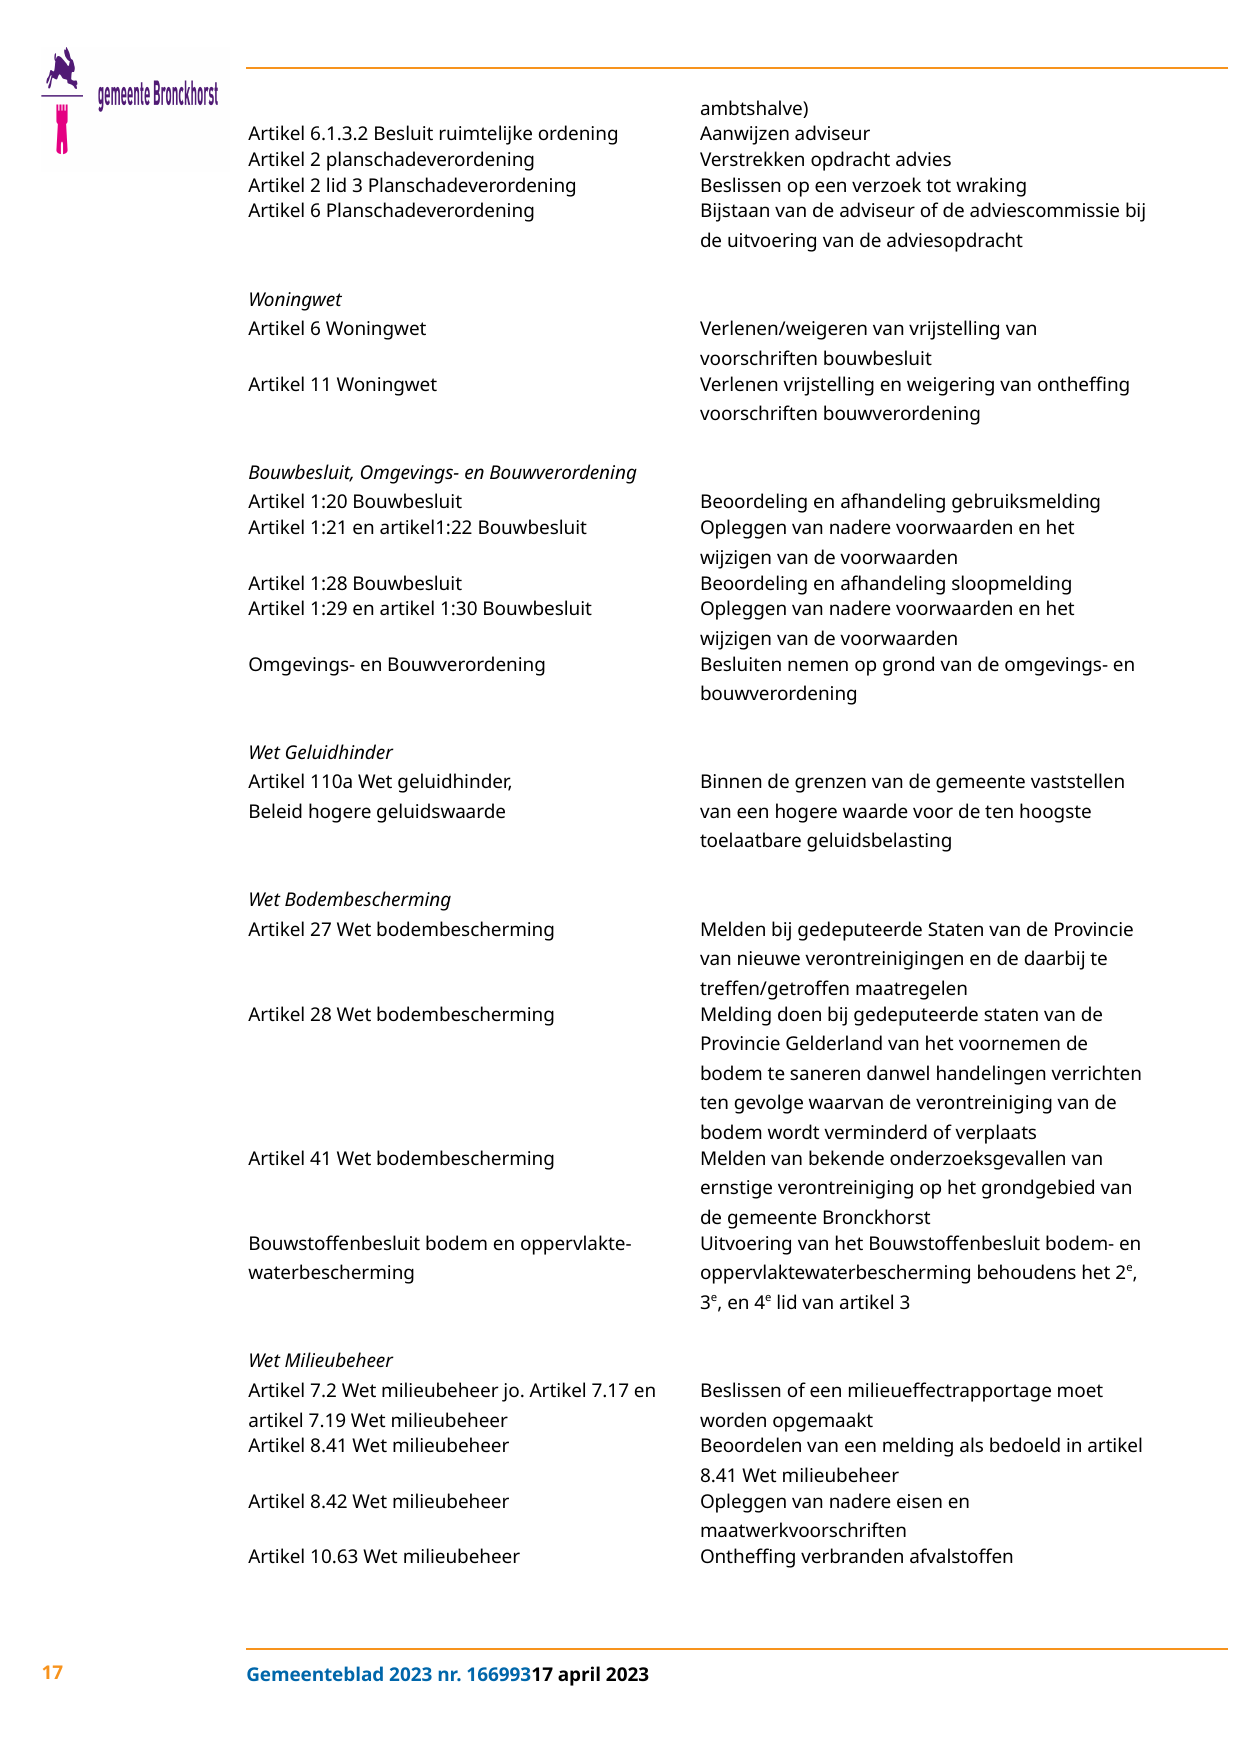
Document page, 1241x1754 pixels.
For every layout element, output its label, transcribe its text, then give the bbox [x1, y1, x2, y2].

table_cell Bijstaan van de adviseur of de adviescommissie bij de uitvoering van de adviesopdracht [700, 198, 1152, 253]
text Wet Bodembescherming [248, 886, 1152, 912]
table_cell Artikel 1:29 en artikel 1:30 Bouwbesluit [248, 595, 700, 651]
table_cell Artikel 2 lid 3 Planschadeverordening [248, 172, 700, 198]
table_cell Artikel 8.41 Wet milieubeheer [248, 1433, 700, 1488]
table_header Binnen de grenzen van de gemeente vaststellen van een hogere waarde voor de ten hoogste toelaatbare geluidsbelasting [700, 769, 1152, 853]
table_cell Aanwijzen adviseur [700, 121, 1152, 146]
text Woningwet [248, 286, 1152, 312]
table_cell ambtshalve) [700, 95, 1152, 121]
table_cell Artikel 1:21 en artikel1:22 Bouwbesluit [248, 514, 700, 570]
table_cell Melding doen bij gedeputeerde staten van de Provincie Gelderland van het voornemen de bodem te saneren danwel handelingen verrichten ten gevolge waarvan de verontreiniging van de bodem wordt verminderd of verplaats [700, 1001, 1152, 1145]
table_cell Verstrekken opdracht advies [700, 146, 1152, 172]
table_cell Artikel 11 Woningwet [248, 371, 700, 426]
table_header Verlenen/weigeren van vrijstelling van voorschriften bouwbesluit [700, 316, 1152, 371]
table_cell Verlenen vrijstelling en weigering van ontheffing voorschriften bouwverordening [700, 371, 1152, 426]
table_cell Artikel 8.42 Wet milieubeheer [248, 1488, 700, 1543]
table_cell Uitvoering van het Bouwstoffenbesluit bodem- en oppervlaktewaterbescherming behoudens het 2e, 3e, en 4e lid van artikel 3 [700, 1230, 1152, 1315]
table_cell [248, 95, 700, 121]
table_header Beslissen of een milieueffectrapportage moet worden opgemaakt [700, 1377, 1152, 1432]
table_cell Artikel 10.63 Wet milieubeheer [248, 1543, 700, 1569]
table_cell Beoordelen van een melding als bedoeld in artikel 8.41 Wet milieubeheer [700, 1433, 1152, 1488]
table_cell Artikel 6 Planschadeverordening [248, 198, 700, 253]
table_cell Ontheffing verbranden afvalstoffen [700, 1543, 1152, 1569]
table_cell Besluiten nemen op grond van de omgevings- en bouwverordening [700, 651, 1152, 706]
table_cell Beoordeling en afhandeling sloopmelding [700, 570, 1152, 595]
table_header Artikel 110a Wet geluidhinder, Beleid hogere geluidswaarde [248, 769, 700, 853]
table_cell Opleggen van nadere voorwaarden en het wijzigen van de voorwaarden [700, 595, 1152, 651]
table_cell Artikel 1:28 Bouwbesluit [248, 570, 700, 595]
table_header Melden bij gedeputeerde Staten van de Provincie van nieuwe verontreinigingen en de daarbij te treffen/getroffen maatregelen [700, 916, 1152, 1001]
table_header Artikel 27 Wet bodembescherming [248, 916, 700, 1001]
table_header Beoordeling en afhandeling gebruiksmelding [700, 489, 1152, 514]
table_cell Artikel 28 Wet bodembescherming [248, 1001, 700, 1145]
picture [41, 47, 231, 172]
table_cell Artikel 6.1.3.2 Besluit ruimtelijke ordening [248, 121, 700, 146]
table_header Artikel 1:20 Bouwbesluit [248, 489, 700, 514]
table_header Artikel 6 Woningwet [248, 316, 700, 371]
text Bouwbesluit, Omgevings- en Bouwverordening [248, 459, 1152, 485]
text Wet Milieubeheer [248, 1347, 1152, 1373]
table_cell Artikel 2 planschadeverordening [248, 146, 700, 172]
text Wet Geluidhinder [248, 739, 1152, 764]
table_cell Opleggen van nadere voorwaarden en het wijzigen van de voorwaarden [700, 514, 1152, 570]
table_cell Bouwstoffenbesluit bodem en oppervlakte- waterbescherming [248, 1230, 700, 1315]
table_header Artikel 7.2 Wet milieubeheer jo. Artikel 7.17 en artikel 7.19 Wet milieubeheer [248, 1377, 700, 1432]
table_cell Melden van bekende onderzoeksgevallen van ernstige verontreiniging op het grondgebied van de gemeente Bronckhorst [700, 1145, 1152, 1230]
table_cell Omgevings- en Bouwverordening [248, 651, 700, 706]
table_cell Artikel 41 Wet bodembescherming [248, 1145, 700, 1230]
table_cell Opleggen van nadere eisen en maatwerkvoorschriften [700, 1488, 1152, 1543]
table_cell Beslissen op een verzoek tot wraking [700, 172, 1152, 198]
